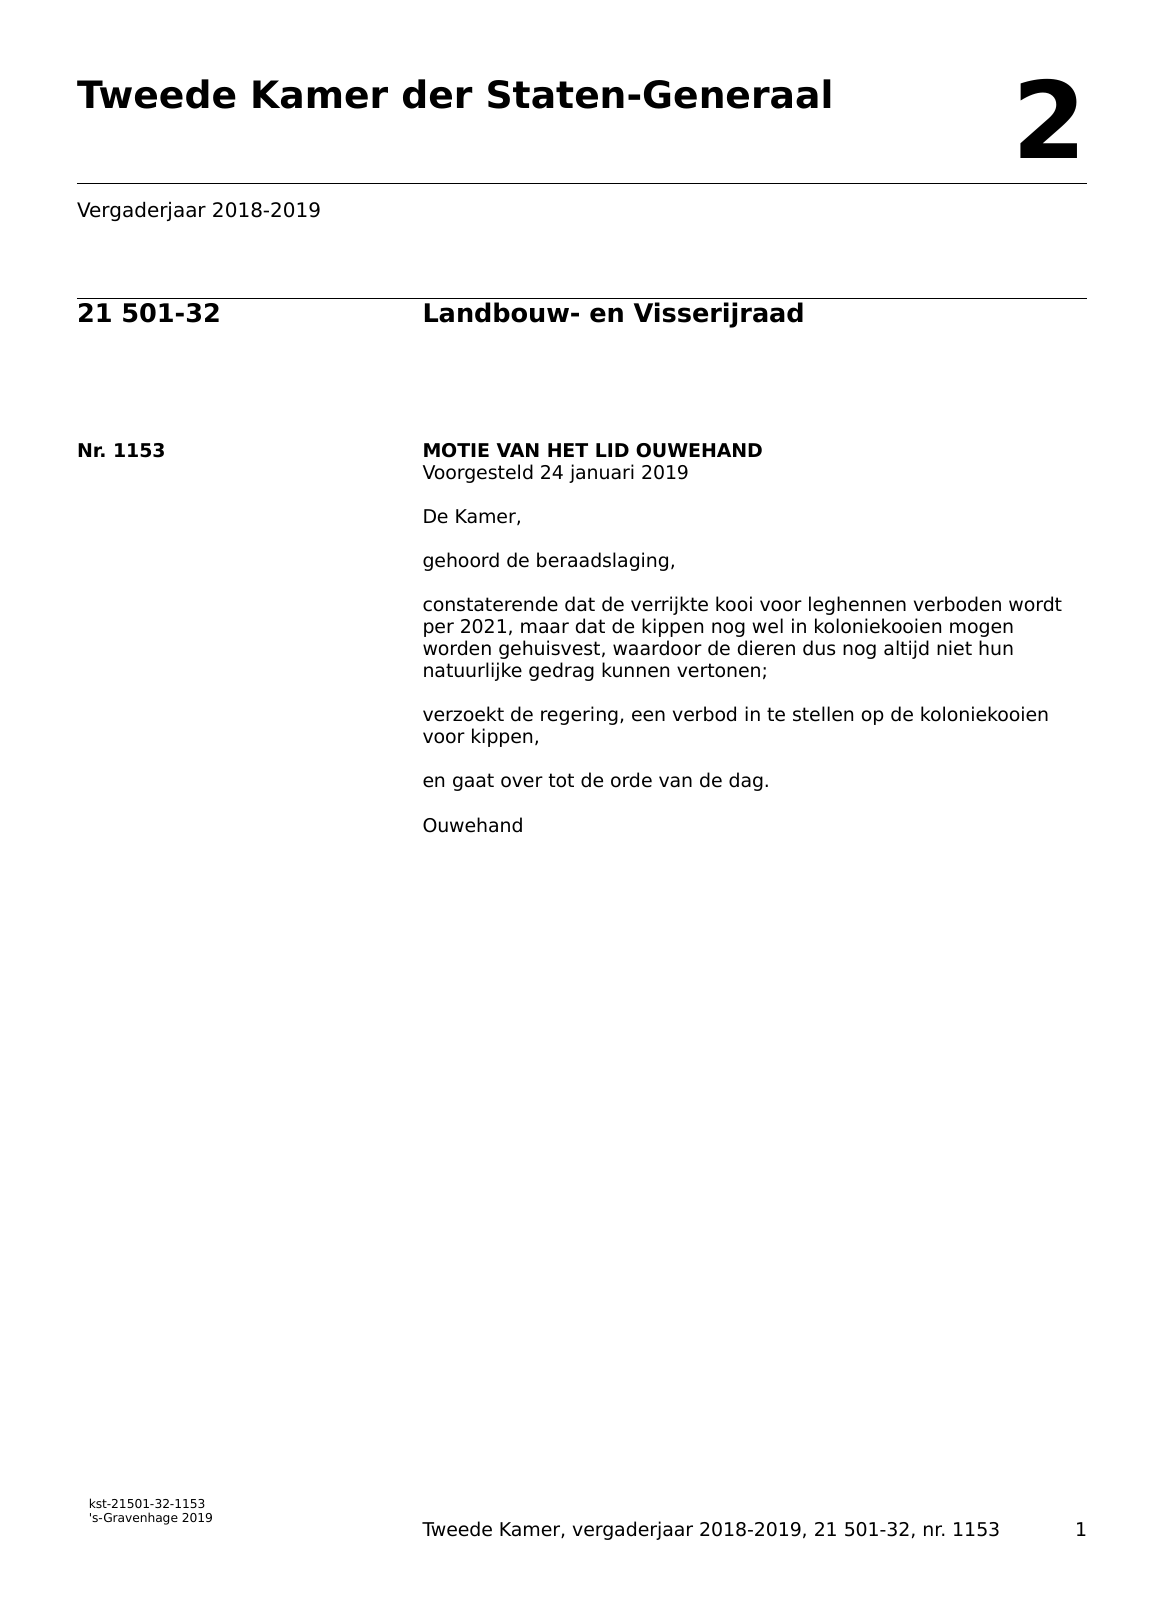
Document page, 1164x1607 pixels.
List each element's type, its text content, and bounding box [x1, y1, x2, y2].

text constaterende dat de verrijkte kooi voor leghennen verboden wordt per 2021, maar dat de kippen nog wel in koloniekooien mogen worden gehuisvest, waardoor de dieren dus nog altijd niet hun natuurlijke gedrag kunnen vertonen; [422, 594, 1087, 682]
table_header Tweede Kamer der Staten-Generaal [77, 59, 886, 183]
text Ouwehand [422, 814, 1087, 837]
text verzoekt de regering, een verbod in te stellen op de koloniekooien voor kippen, [422, 704, 1087, 748]
text en gaat over tot de orde van de dag. [422, 770, 1087, 792]
text gehoord de beraadslaging, [422, 550, 1087, 572]
subtitle Nr. 1153 MOTIE VAN HET LID OUWEHAND [77, 440, 1087, 462]
table_header 2 [886, 59, 1087, 183]
text Voorgesteld 24 januari 2019 [422, 462, 1087, 484]
subtitle 21 501-32 Landbouw- en Visserijraad [77, 299, 1087, 329]
text De Kamer, [422, 506, 1087, 528]
table_cell Vergaderjaar 2018-2019 [77, 184, 1087, 298]
text kst-21501-32-1153 [88, 1497, 323, 1511]
text 's-Gravenhage 2019 [88, 1511, 323, 1525]
